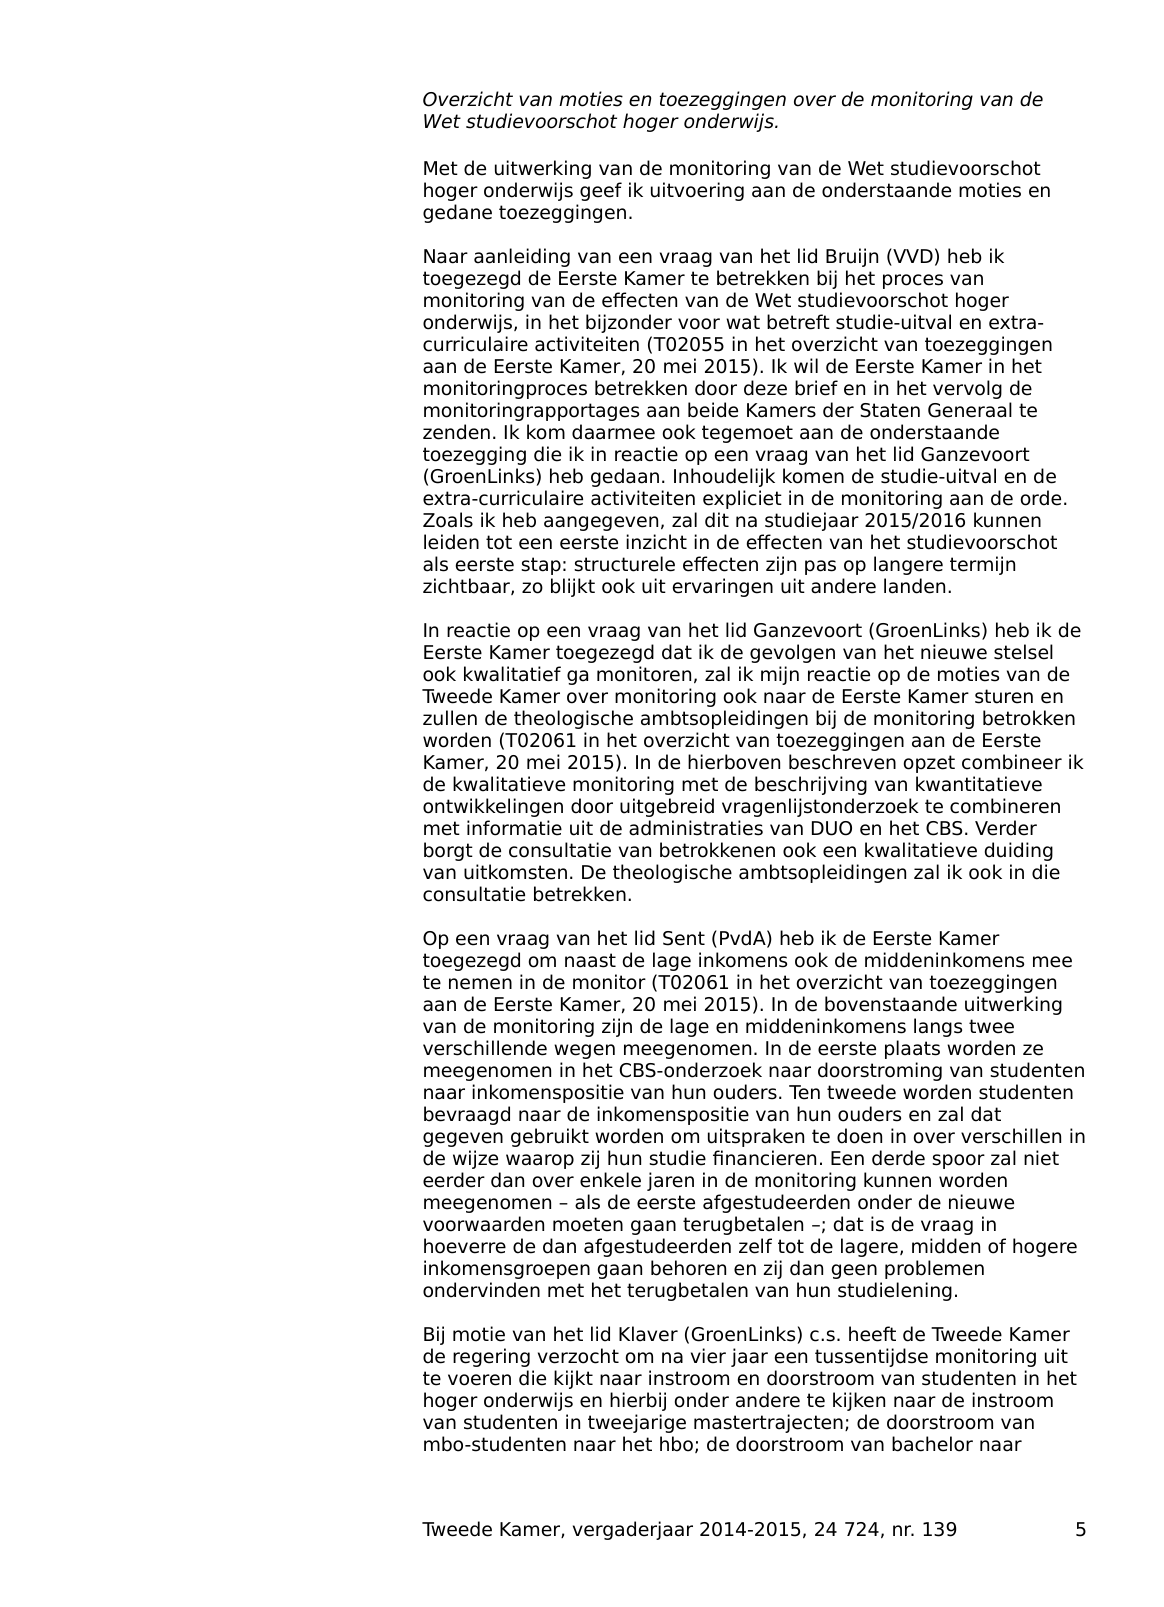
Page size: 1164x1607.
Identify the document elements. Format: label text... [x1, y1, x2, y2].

subtitle Overzicht van moties en toezeggingen over de monitoring van de Wet studievoorschot hoger onderwijs. [422, 89, 1087, 133]
text In reactie op een vraag van het lid Ganzevoort (GroenLinks) heb ik de Eerste Kamer toegezegd dat ik de gevolgen van het nieuwe stelsel ook kwalitatief ga monitoren, zal ik mijn reactie op de moties van de Tweede Kamer over monitoring ook naar de Eerste Kamer sturen en zullen de theologische ambtsopleidingen bij de monitoring betrokken worden (T02061 in het overzicht van toezeggingen aan de Eerste Kamer, 20 mei 2015). In de hierboven beschreven opzet combineer ik de kwalitatieve monitoring met de beschrijving van kwantitatieve ontwikkelingen door uitgebreid vragenlijstonderzoek te combineren met informatie uit de administraties van DUO en het CBS. Verder borgt de consultatie van betrokkenen ook een kwalitatieve duiding van uitkomsten. De theologische ambtsopleidingen zal ik ook in die consultatie betrekken. [422, 620, 1087, 906]
text Bij motie van het lid Klaver (GroenLinks) c.s. heeft de Tweede Kamer de regering verzocht om na vier jaar een tussentijdse monitoring uit te voeren die kijkt naar instroom en doorstroom van studenten in het hoger onderwijs en hierbij onder andere te kijken naar de instroom van studenten in tweejarige mastertrajecten; de doorstroom van mbo-studenten naar het hbo; de doorstroom van bachelor naar [422, 1324, 1087, 1456]
text Op een vraag van het lid Sent (PvdA) heb ik de Eerste Kamer toegezegd om naast de lage inkomens ook de middeninkomens mee te nemen in de monitor (T02061 in het overzicht van toezeggingen aan de Eerste Kamer, 20 mei 2015). In de bovenstaande uitwerking van de monitoring zijn de lage en middeninkomens langs twee verschillende wegen meegenomen. In de eerste plaats worden ze meegenomen in het CBS-onderzoek naar doorstroming van studenten naar inkomenspositie van hun ouders. Ten tweede worden studenten bevraagd naar de inkomenspositie van hun ouders en zal dat gegeven gebruikt worden om uitspraken te doen in over verschillen in de wijze waarop zij hun studie financieren. Een derde spoor zal niet eerder dan over enkele jaren in de monitoring kunnen worden meegenomen – als de eerste afgestudeerden onder de nieuwe voorwaarden moeten gaan terugbetalen –; dat is de vraag in hoeverre de dan afgestudeerden zelf tot de lagere, midden of hogere inkomensgroepen gaan behoren en zij dan geen problemen ondervinden met het terugbetalen van hun studielening. [422, 928, 1087, 1302]
text Met de uitwerking van de monitoring van de Wet studievoorschot hoger onderwijs geef ik uitvoering aan de onderstaande moties en gedane toezeggingen. [422, 158, 1087, 224]
text Naar aanleiding van een vraag van het lid Bruijn (VVD) heb ik toegezegd de Eerste Kamer te betrekken bij het proces van monitoring van de effecten van de Wet studievoorschot hoger onderwijs, in het bijzonder voor wat betreft studie-uitval en extra-curriculaire activiteiten (T02055 in het overzicht van toezeggingen aan de Eerste Kamer, 20 mei 2015). Ik wil de Eerste Kamer in het monitoringproces betrekken door deze brief en in het vervolg de monitoringrapportages aan beide Kamers der Staten Generaal te zenden. Ik kom daarmee ook tegemoet aan de onderstaande toezegging die ik in reactie op een vraag van het lid Ganzevoort (GroenLinks) heb gedaan. Inhoudelijk komen de studie-uitval en de extra-curriculaire activiteiten expliciet in de monitoring aan de orde. Zoals ik heb aangegeven, zal dit na studiejaar 2015/2016 kunnen leiden tot een eerste inzicht in de effecten van het studievoorschot als eerste stap: structurele effecten zijn pas op langere termijn zichtbaar, zo blijkt ook uit ervaringen uit andere landen. [422, 246, 1087, 598]
